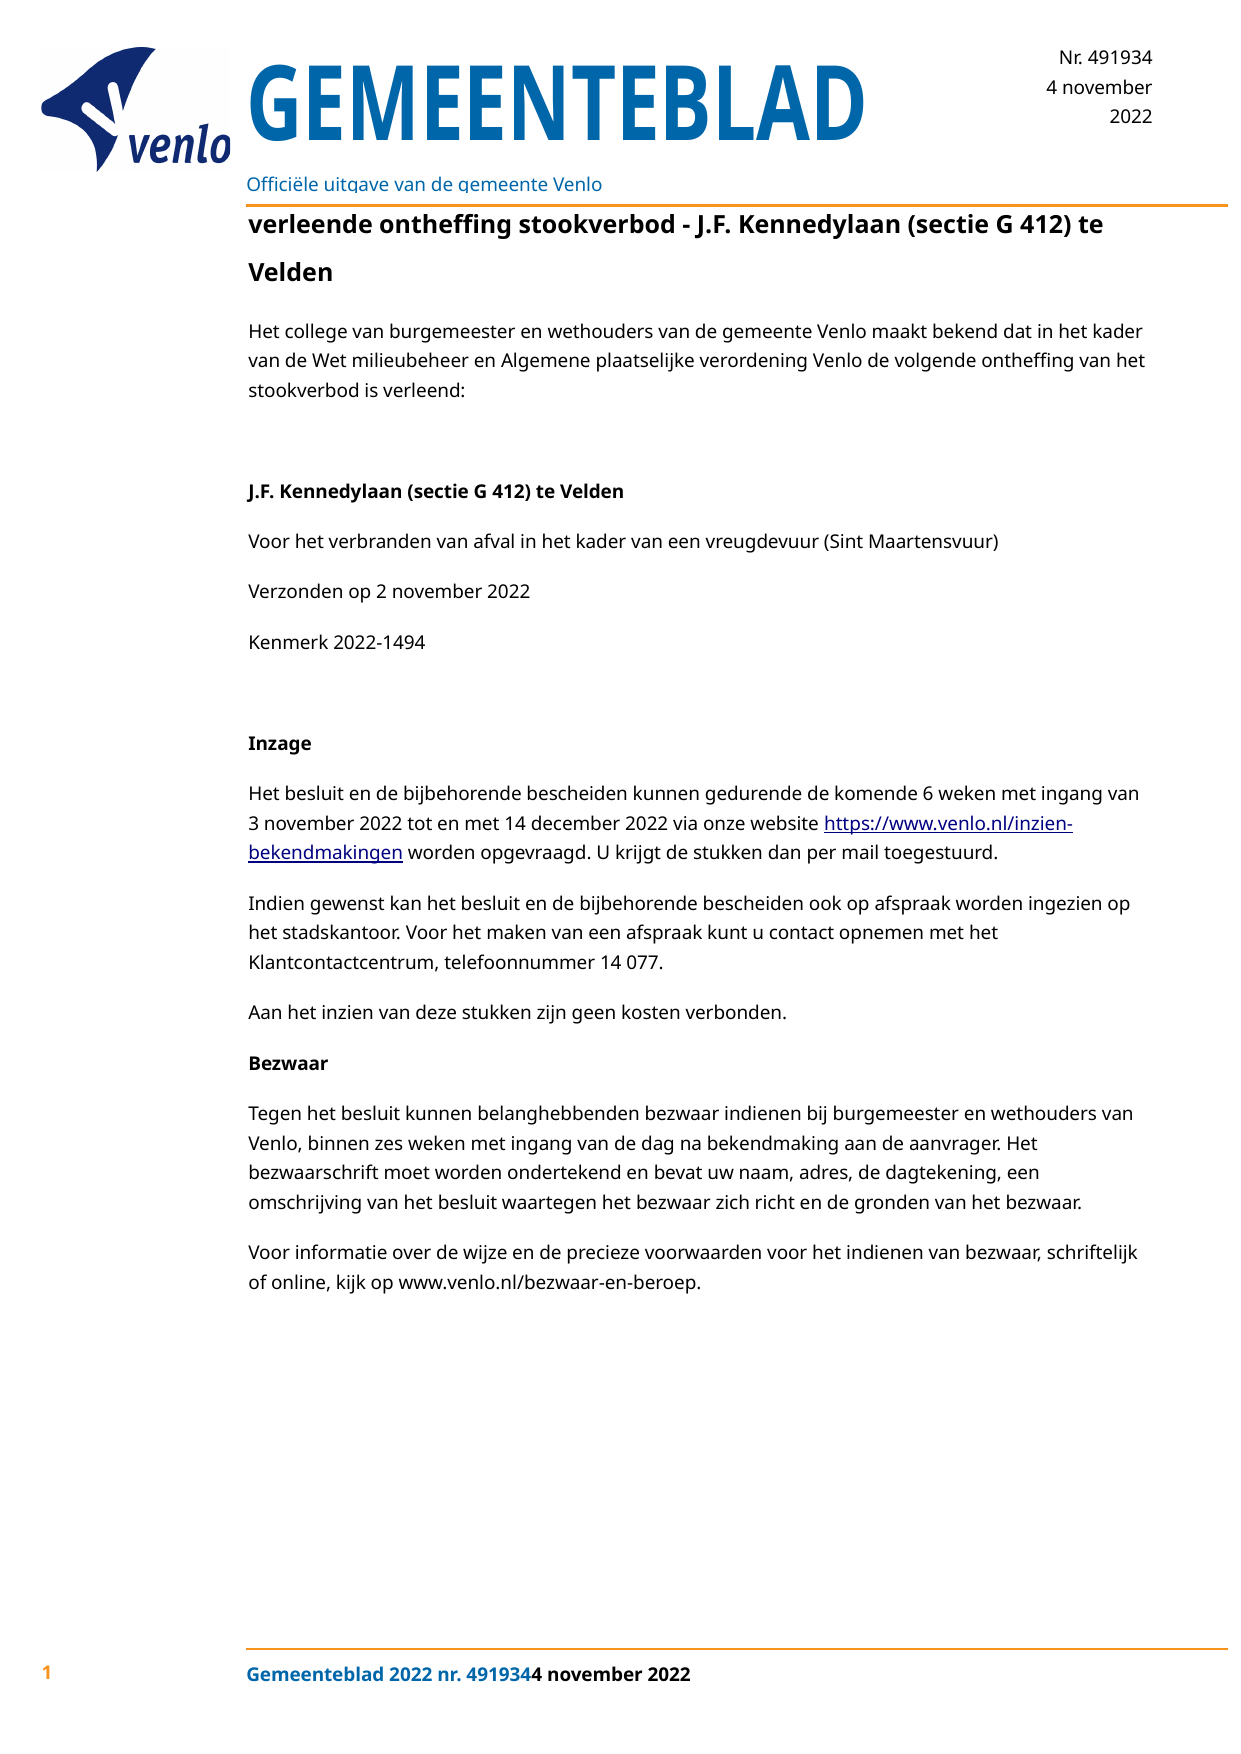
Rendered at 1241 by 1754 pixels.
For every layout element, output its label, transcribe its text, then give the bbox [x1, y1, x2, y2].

text Verzonden op 2 november 2022 [248, 579, 1152, 604]
text J.F. Kennedylaan (sectie G 412) te Velden [248, 478, 1152, 504]
text Het college van burgemeester en wethouders van de gemeente Venlo maakt bekend dat in het kader van de Wet milieubeheer en Algemene plaatselijke verordening Venlo de volgende ontheffing van het stookverbod is verleend: [248, 318, 1152, 403]
text Aan het inzien van deze stukken zijn geen kosten verbonden. [248, 999, 1152, 1025]
text Tegen het besluit kunnen belanghebbenden bezwaar indienen bij burgemeester en wethouders van Venlo, binnen zes weken met ingang van de dag na bekendmaking aan de aanvrager. Het bezwaarschrift moet worden ondertekend en bevat uw naam, adres, de dagtekening, een omschrijving van het besluit waartegen het bezwaar zich richt en de gronden van het bezwaar. [248, 1100, 1152, 1215]
text Inzage [248, 730, 1152, 756]
text Het besluit en de bijbehorende bescheiden kunnen gedurende de komende 6 weken met ingang van 3 november 2022 tot en met 14 december 2022 via onze website https://www.venlo.nl/inzien-bekendmakingen worden opgevraagd. U krijgt de stukken dan per mail toegestuurd. [248, 780, 1152, 865]
picture [41, 47, 231, 172]
text Voor informatie over de wijze en de precieze voorwaarden voor het indienen van bezwaar, schriftelijk of online, kijk op www.venlo.nl/bezwaar-en-beroep. [248, 1239, 1152, 1295]
text Indien gewenst kan het besluit en de bijbehorende bescheiden ook op afspraak worden ingezien op het stadskantoor. Voor het maken van een afspraak kunt u contact opnemen met het Klantcontactcentrum, telefoonnummer 14 077. [248, 890, 1152, 975]
text Bezwaar [248, 1050, 1152, 1076]
text Voor het verbranden van afval in het kader van een vreugdevuur (Sint Maartensvuur) [248, 528, 1152, 554]
text verleende ontheffing stookverbod - J.F. Kennedylaan (sectie G 412) te Velden [248, 207, 1152, 288]
text Kenmerk 2022-1494 [248, 629, 1152, 655]
